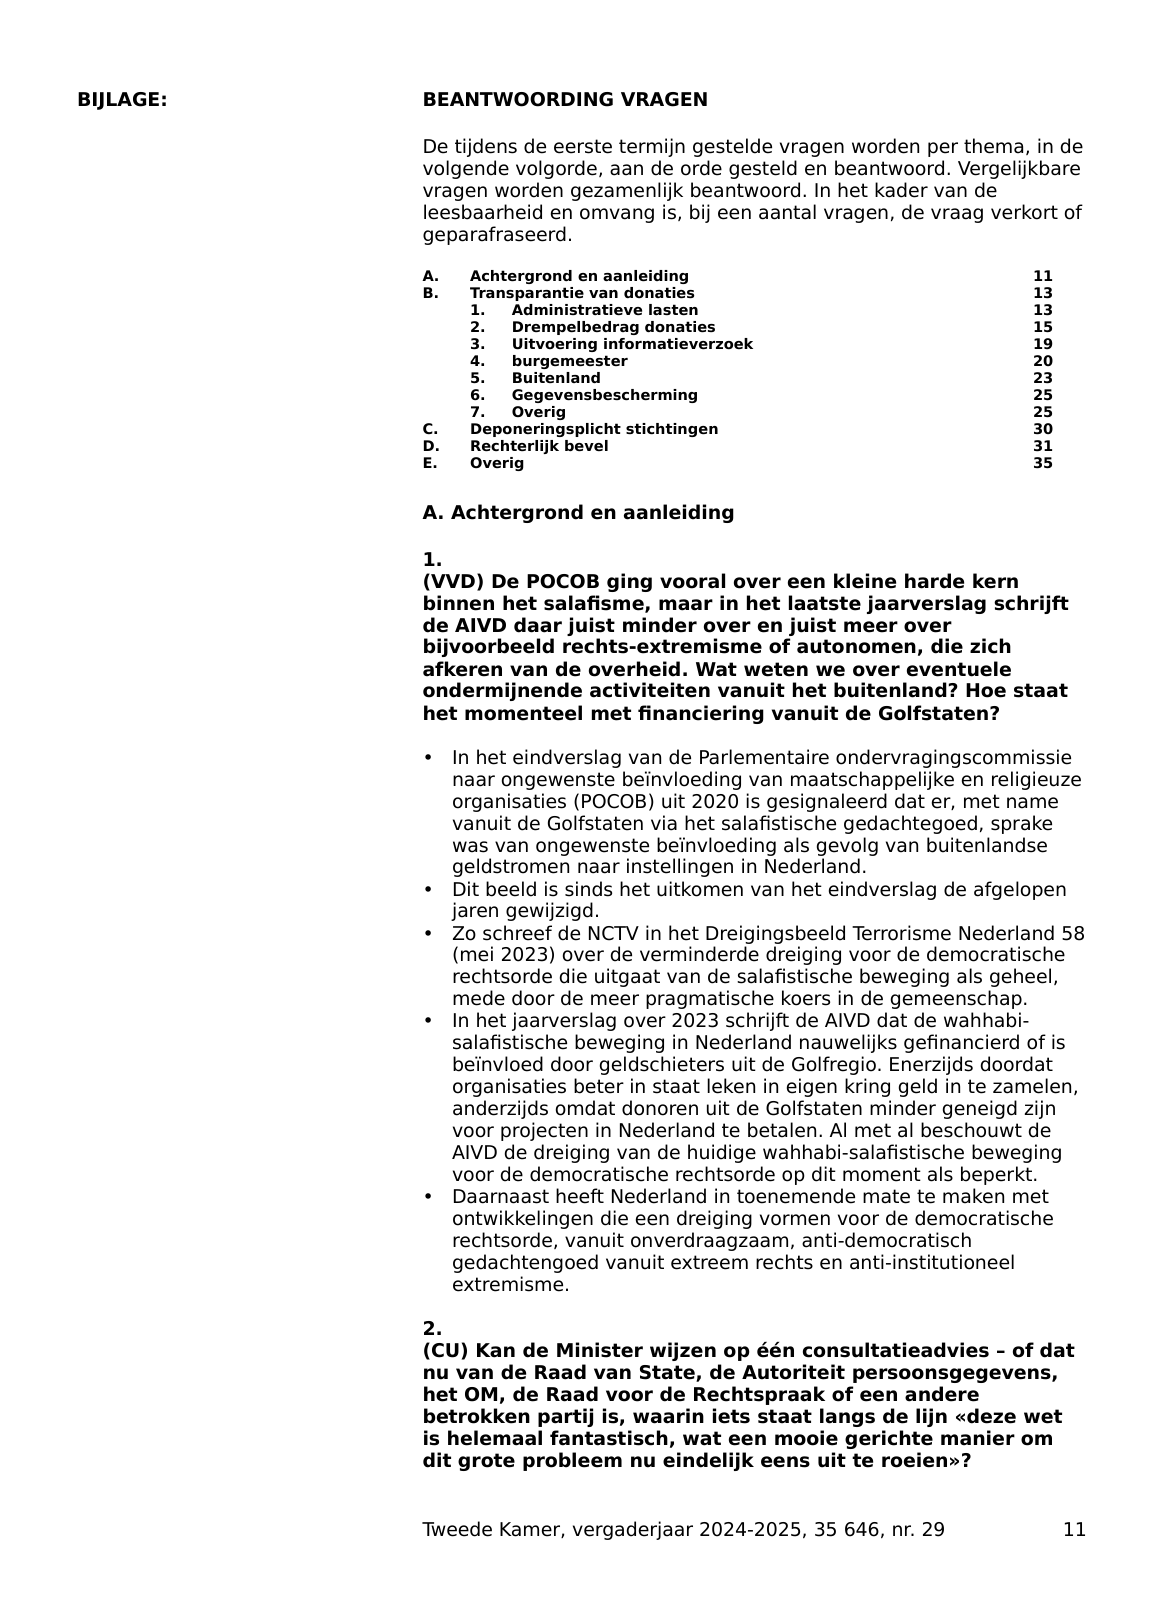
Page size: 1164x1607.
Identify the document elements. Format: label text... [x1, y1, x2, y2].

text 1. [422, 548, 1087, 571]
table_cell Gegevensbescherming [506, 387, 1027, 404]
table_cell 5. [464, 370, 506, 387]
table_cell Administratieve lasten [506, 302, 1027, 319]
table_cell 7. [464, 404, 506, 421]
table_cell 19 [1027, 336, 1087, 353]
table_cell 31 [1027, 438, 1087, 454]
table_cell Overig [506, 404, 1027, 421]
table_cell [422, 370, 464, 387]
table_cell B. [422, 285, 464, 302]
table_cell 30 [1027, 421, 1087, 438]
text • Daarnaast heeft Nederland in toenemende mate te maken met ontwikkelingen die een dreiging vormen voor de democratische rechtsorde, vanuit onverdraagzaam, anti-democratisch gedachtengoed vanuit extreem rechts en anti-institutioneel extremisme. [422, 1186, 1087, 1296]
table_cell Deponeringsplicht stichtingen [464, 421, 1027, 438]
table_cell Uitvoering informatieverzoek [506, 336, 1027, 353]
subtitle BIJLAGE: BEANTWOORDING VRAGEN [77, 89, 1087, 111]
text (CU) Kan de Minister wijzen op één consultatieadvies – of dat nu van de Raad van State, de Autoriteit persoonsgegevens, het OM, de Raad voor de Rechtspraak of een andere betrokken partij is, waarin iets staat langs de lijn «deze wet is helemaal fantastisch, wat een mooie gerichte manier om dit grote probleem nu eindelijk eens uit te roeien»? [422, 1340, 1087, 1472]
text (VVD) De POCOB ging vooral over een kleine harde kern binnen het salafisme, maar in het laatste jaarverslag schrijft de AIVD daar juist minder over en juist meer over bijvoorbeeld rechts-extremisme of autonomen, die zich afkeren van de overheid. Wat weten we over eventuele ondermijnende activiteiten vanuit het buitenland? Hoe staat het momenteel met financiering vanuit de Golfstaten? [422, 571, 1087, 724]
table_cell Drempelbedrag donaties [506, 319, 1027, 336]
text • In het eindverslag van de Parlementaire ondervragingscommissie naar ongewenste beïnvloeding van maatschappelijke en religieuze organisaties (POCOB) uit 2020 is gesignaleerd dat er, met name vanuit de Golfstaten via het salafistische gedachtegoed, sprake was van ongewenste beïnvloeding als gevolg van buitenlandse geldstromen naar instellingen in Nederland. [422, 747, 1087, 878]
table_cell 13 [1027, 285, 1087, 302]
table_cell 2. [464, 319, 506, 336]
text 2. [422, 1318, 1087, 1340]
table_cell Overig [464, 455, 1027, 472]
table_cell E. [422, 455, 464, 472]
table_cell [422, 404, 464, 421]
table_cell D. [422, 438, 464, 454]
table_header Achtergrond en aanleiding [464, 268, 1027, 285]
table_cell Transparantie van donaties [464, 285, 1027, 302]
table_cell 23 [1027, 370, 1087, 387]
text • Zo schreef de NCTV in het Dreigingsbeeld Terrorisme Nederland 58 (mei 2023) over de verminderde dreiging voor de democratische rechtsorde die uitgaat van de salafistische beweging als geheel, mede door de meer pragmatische koers in de gemeenschap. [422, 922, 1087, 1010]
table_header A. [422, 268, 464, 285]
table_cell [422, 302, 464, 319]
table_cell C. [422, 421, 464, 438]
table_cell [422, 319, 464, 336]
table_cell [422, 353, 464, 370]
table_cell 15 [1027, 319, 1087, 336]
table_cell 4. [464, 353, 506, 370]
text De tijdens de eerste termijn gestelde vragen worden per thema, in de volgende volgorde, aan de orde gesteld en beantwoord. Vergelijkbare vragen worden gezamenlijk beantwoord. In het kader van de leesbaarheid en omvang is, bij een aantal vragen, de vraag verkort of geparafraseerd. [422, 136, 1087, 246]
table_header 11 [1027, 268, 1087, 285]
table_cell 20 [1027, 353, 1087, 370]
table_cell 25 [1027, 404, 1087, 421]
text • In het jaarverslag over 2023 schrijft de AIVD dat de wahhabi-salafistische beweging in Nederland nauwelijks gefinancierd of is beïnvloed door geldschieters uit de Golfregio. Enerzijds doordat organisaties beter in staat leken in eigen kring geld in te zamelen, anderzijds omdat donoren uit de Golfstaten minder geneigd zijn voor projecten in Nederland te betalen. Al met al beschouwt de AIVD de dreiging van de huidige wahhabi-salafistische beweging voor de democratische rechtsorde op dit moment als beperkt. [422, 1010, 1087, 1186]
table_cell Buitenland [506, 370, 1027, 387]
table_cell 13 [1027, 302, 1087, 319]
table_cell Rechterlijk bevel [464, 438, 1027, 454]
table_cell 6. [464, 387, 506, 404]
table_cell [422, 336, 464, 353]
table_cell [422, 387, 464, 404]
table_cell 25 [1027, 387, 1087, 404]
text • Dit beeld is sinds het uitkomen van het eindverslag de afgelopen jaren gewijzigd. [422, 878, 1087, 922]
table_cell 1. [464, 302, 506, 319]
table_cell 3. [464, 336, 506, 353]
table_cell burgemeester [506, 353, 1027, 370]
table_cell 35 [1027, 455, 1087, 472]
subtitle A. Achtergrond en aanleiding [422, 502, 1087, 523]
